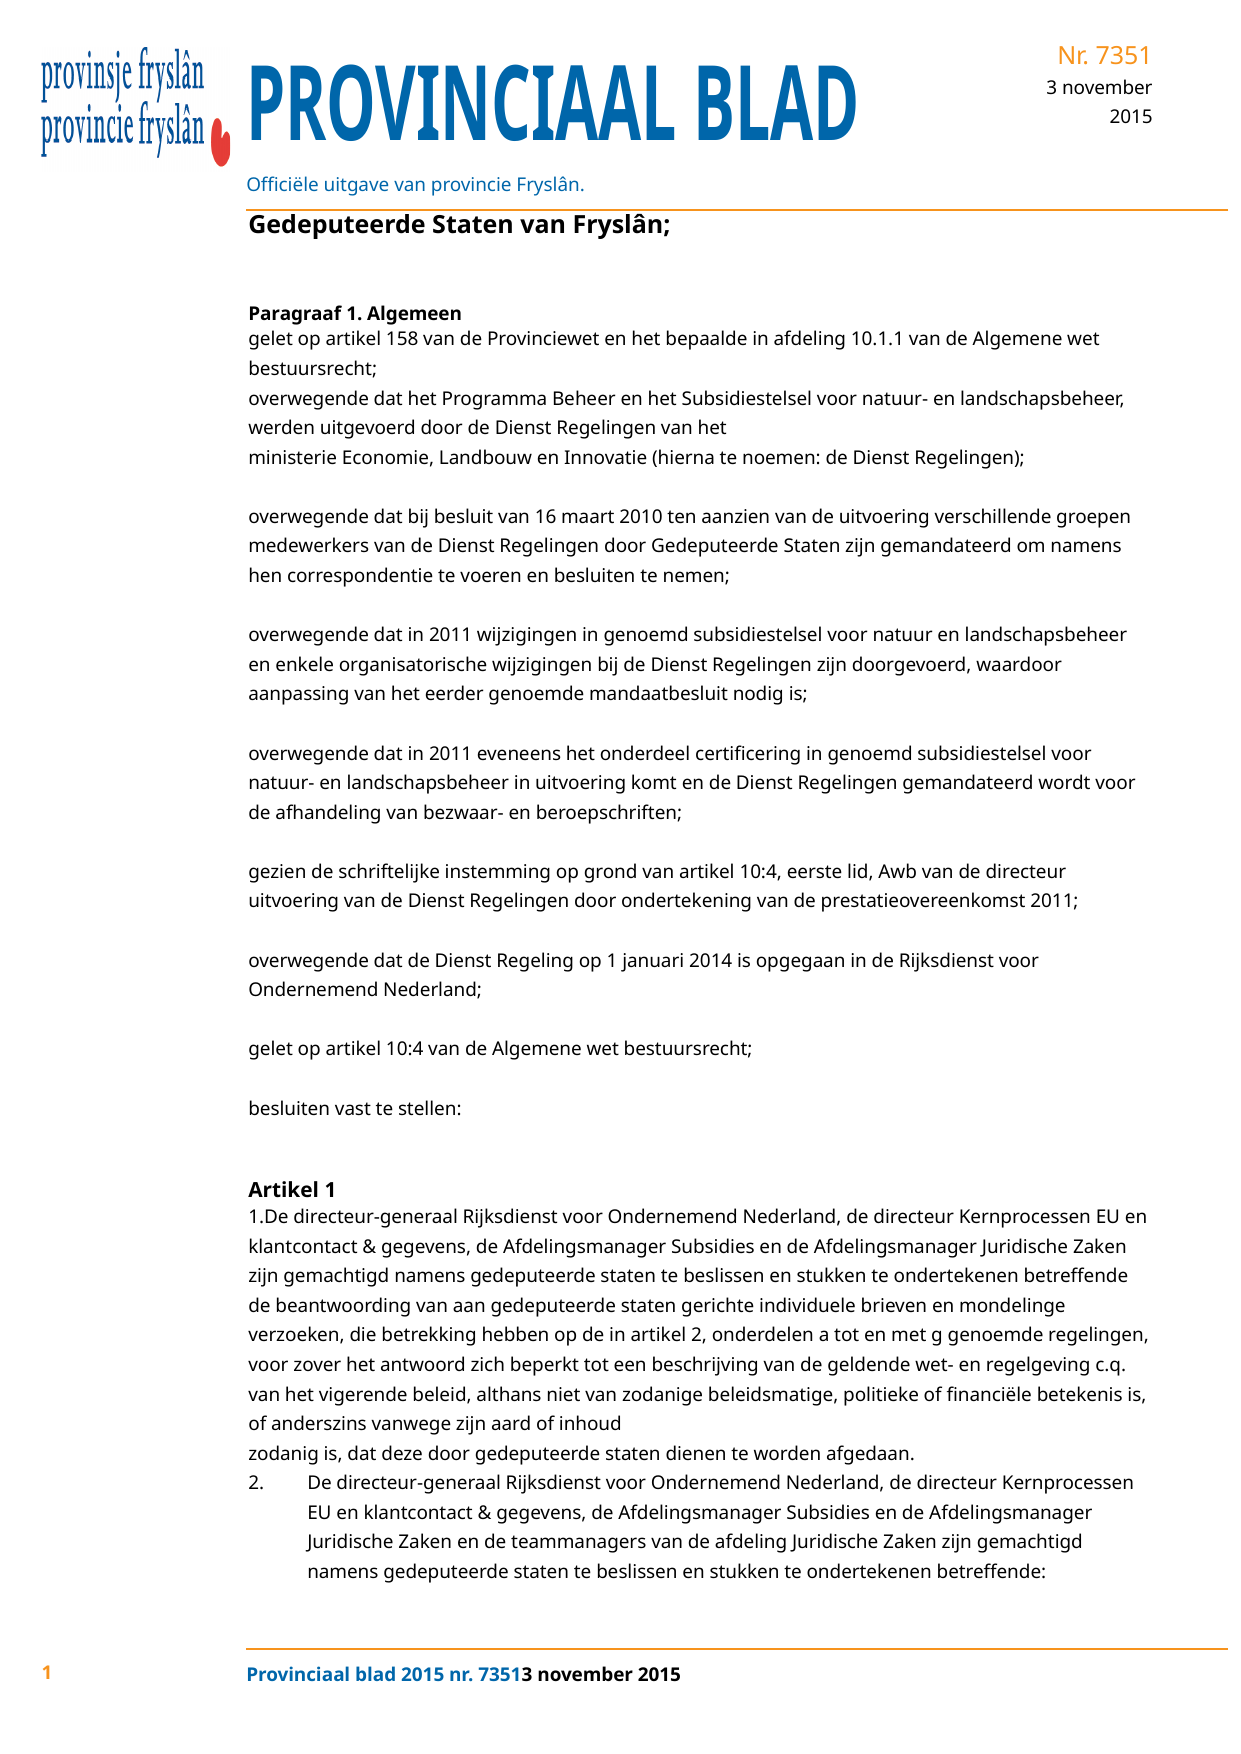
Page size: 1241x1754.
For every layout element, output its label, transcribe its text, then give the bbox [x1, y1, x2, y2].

text zodanig is, dat deze door gedeputeerde staten dienen te worden afgedaan. [248, 1440, 1152, 1466]
text besluiten vast te stellen: [248, 1095, 1152, 1121]
text overwegende dat in 2011 eveneens het onderdeel certificering in genoemd subsidiestelsel voor natuur- en landschapsbeheer in uitvoering komt en de Dienst Regelingen gemandateerd wordt voor de afhandeling van bezwaar- en beroepschriften; [248, 740, 1152, 825]
list De directeur-generaal Rijksdienst voor Ondernemend Nederland, de directeur Kernprocessen EU en klantcontact & gegevens, de Afdelingsmanager Subsidies en de Afdelingsmanager Juridische Zaken en de teammanagers van de afdeling Juridische Zaken zijn gemachtigd namens gedeputeerde staten te beslissen en stukken te ondertekenen betreffende: [248, 1469, 1152, 1584]
text gezien de schriftelijke instemming op grond van artikel 10:4, eerste lid, Awb van de directeur uitvoering van de Dienst Regelingen door ondertekening van de prestatieovereenkomst 2011; [248, 858, 1152, 913]
text ministerie Economie, Landbouw en Innovatie (hierna te noemen: de Dienst Regelingen); [248, 444, 1152, 470]
text Paragraaf 1. Algemeen [248, 300, 1152, 326]
text gelet op artikel 10:4 van de Algemene wet bestuursrecht; [248, 1036, 1152, 1061]
text gelet op artikel 158 van de Provinciewet en het bepaalde in afdeling 10.1.1 van de Algemene wet bestuursrecht; [248, 326, 1152, 381]
picture [41, 47, 231, 172]
text verzoeken, die betrekking hebben op de in artikel 2, onderdelen a tot en met g genoemde regelingen, voor zover het antwoord zich beperkt tot een beschrijving van de geldende wet- en regelgeving c.q. van het vigerende beleid, althans niet van zodanige beleidsmatige, politieke of financiële betekenis is, of anderszins vanwege zijn aard of inhoud [248, 1322, 1152, 1436]
text overwegende dat bij besluit van 16 maart 2010 ten aanzien van de uitvoering verschillende groepen medewerkers van de Dienst Regelingen door Gedeputeerde Staten zijn gemandateerd om namens hen correspondentie te voeren en besluiten te nemen; [248, 503, 1152, 588]
text overwegende dat de Dienst Regeling op 1 januari 2014 is opgegaan in de Rijksdienst voor Ondernemend Nederland; [248, 947, 1152, 1002]
text overwegende dat in 2011 wijzigingen in genoemd subsidiestelsel voor natuur en landschapsbeheer en enkele organisatorische wijzigingen bij de Dienst Regelingen zijn doorgevoerd, waardoor aanpassing van het eerder genoemde mandaatbesluit nodig is; [248, 621, 1152, 706]
text 1.De directeur-generaal Rijksdienst voor Ondernemend Nederland, de directeur Kernprocessen EU en klantcontact & gegevens, de Afdelingsmanager Subsidies en de Afdelingsmanager Juridische Zaken zijn gemachtigd namens gedeputeerde staten te beslissen en stukken te ondertekenen betreffende de beantwoording van aan gedeputeerde staten gerichte individuele brieven en mondelinge [248, 1203, 1152, 1318]
text Gedeputeerde Staten van Fryslân; [248, 211, 1152, 241]
text Artikel 1 [248, 1175, 1152, 1203]
text overwegende dat het Programma Beheer en het Subsidiestelsel voor natuur- en landschapsbeheer, werden uitgevoerd door de Dienst Regelingen van het [248, 385, 1152, 440]
